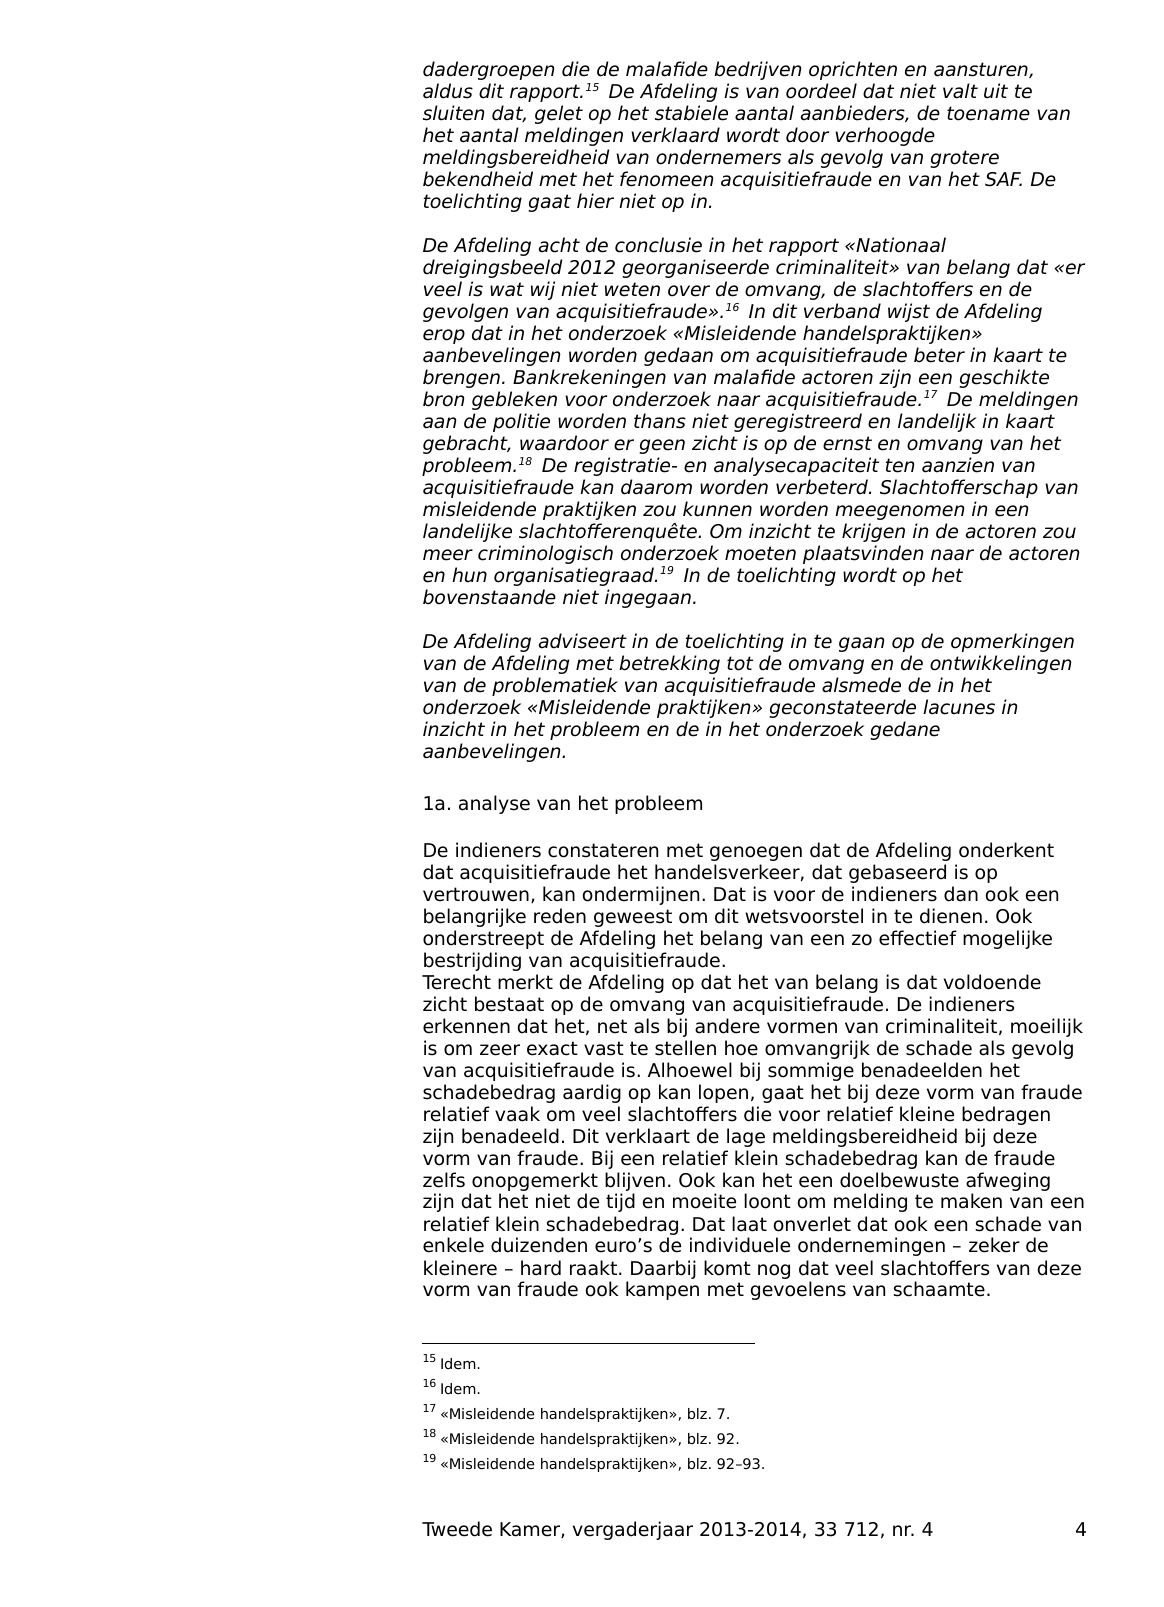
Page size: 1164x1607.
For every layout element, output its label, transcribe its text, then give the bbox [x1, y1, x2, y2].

text Idem. [422, 1352, 1087, 1374]
text De Afdeling acht de conclusie in het rapport «Nationaal dreigingsbeeld 2012 georganiseerde criminaliteit» van belang dat «er veel is wat wij niet weten over de omvang, de slachtoffers en de gevolgen van acquisitiefraude». In dit verband wijst de Afdeling erop dat in het onderzoek «Misleidende handelspraktijken» aanbevelingen worden gedaan om acquisitiefraude beter in kaart te brengen. Bankrekeningen van malafide actoren zijn een geschikte bron gebleken voor onderzoek naar acquisitiefraude. De meldingen aan de politie worden thans niet geregistreerd en landelijk in kaart gebracht, waardoor er geen zicht is op de ernst en omvang van het probleem. De registratie- en analysecapaciteit ten aanzien van acquisitiefraude kan daarom worden verbeterd. Slachtofferschap van misleidende praktijken zou kunnen worden meegenomen in een landelijke slachtofferenquête. Om inzicht te krijgen in de actoren zou meer criminologisch onderzoek moeten plaatsvinden naar de actoren en hun organisatiegraad. In de toelichting wordt op het bovenstaande niet ingegaan. [422, 235, 1087, 609]
text «Misleidende handelspraktijken», blz. 92. [422, 1427, 1087, 1449]
text «Misleidende handelspraktijken», blz. 7. [422, 1402, 1087, 1424]
text «Misleidende handelspraktijken», blz. 92–93. [422, 1452, 1087, 1474]
text dadergroepen die de malafide bedrijven oprichten en aansturen, aldus dit rapport. De Afdeling is van oordeel dat niet valt uit te sluiten dat, gelet op het stabiele aantal aanbieders, de toename van het aantal meldingen verklaard wordt door verhoogde meldingsbereidheid van ondernemers als gevolg van grotere bekendheid met het fenomeen acquisitiefraude en van het SAF. De toelichting gaat hier niet op in. [422, 59, 1087, 213]
text De indieners constateren met genoegen dat de Afdeling onderkent dat acquisitiefraude het handelsverkeer, dat gebaseerd is op vertrouwen, kan ondermijnen. Dat is voor de indieners dan ook een belangrijke reden geweest om dit wetsvoorstel in te dienen. Ook onderstreept de Afdeling het belang van een zo effectief mogelijke bestrijding van acquisitiefraude. [422, 840, 1087, 972]
subtitle 1a. analyse van het probleem [422, 793, 1087, 815]
text Terecht merkt de Afdeling op dat het van belang is dat voldoende zicht bestaat op de omvang van acquisitiefraude. De indieners erkennen dat het, net als bij andere vormen van criminaliteit, moeilijk is om zeer exact vast te stellen hoe omvangrijk de schade als gevolg van acquisitiefraude is. Alhoewel bij sommige benadeelden het schadebedrag aardig op kan lopen, gaat het bij deze vorm van fraude relatief vaak om veel slachtoffers die voor relatief kleine bedragen zijn benadeeld. Dit verklaart de lage meldingsbereidheid bij deze vorm van fraude. Bij een relatief klein schadebedrag kan de fraude zelfs onopgemerkt blijven. Ook kan het een doelbewuste afweging zijn dat het niet de tijd en moeite loont om melding te maken van een relatief klein schadebedrag. Dat laat onverlet dat ook een schade van enkele duizenden euro’s de individuele ondernemingen – zeker de kleinere – hard raakt. Daarbij komt nog dat veel slachtoffers van deze vorm van fraude ook kampen met gevoelens van schaamte. [422, 972, 1087, 1301]
text De Afdeling adviseert in de toelichting in te gaan op de opmerkingen van de Afdeling met betrekking tot de omvang en de ontwikkelingen van de problematiek van acquisitiefraude alsmede de in het onderzoek «Misleidende praktijken» geconstateerde lacunes in inzicht in het probleem en de in het onderzoek gedane aanbevelingen. [422, 631, 1087, 763]
text Idem. [422, 1377, 1087, 1399]
